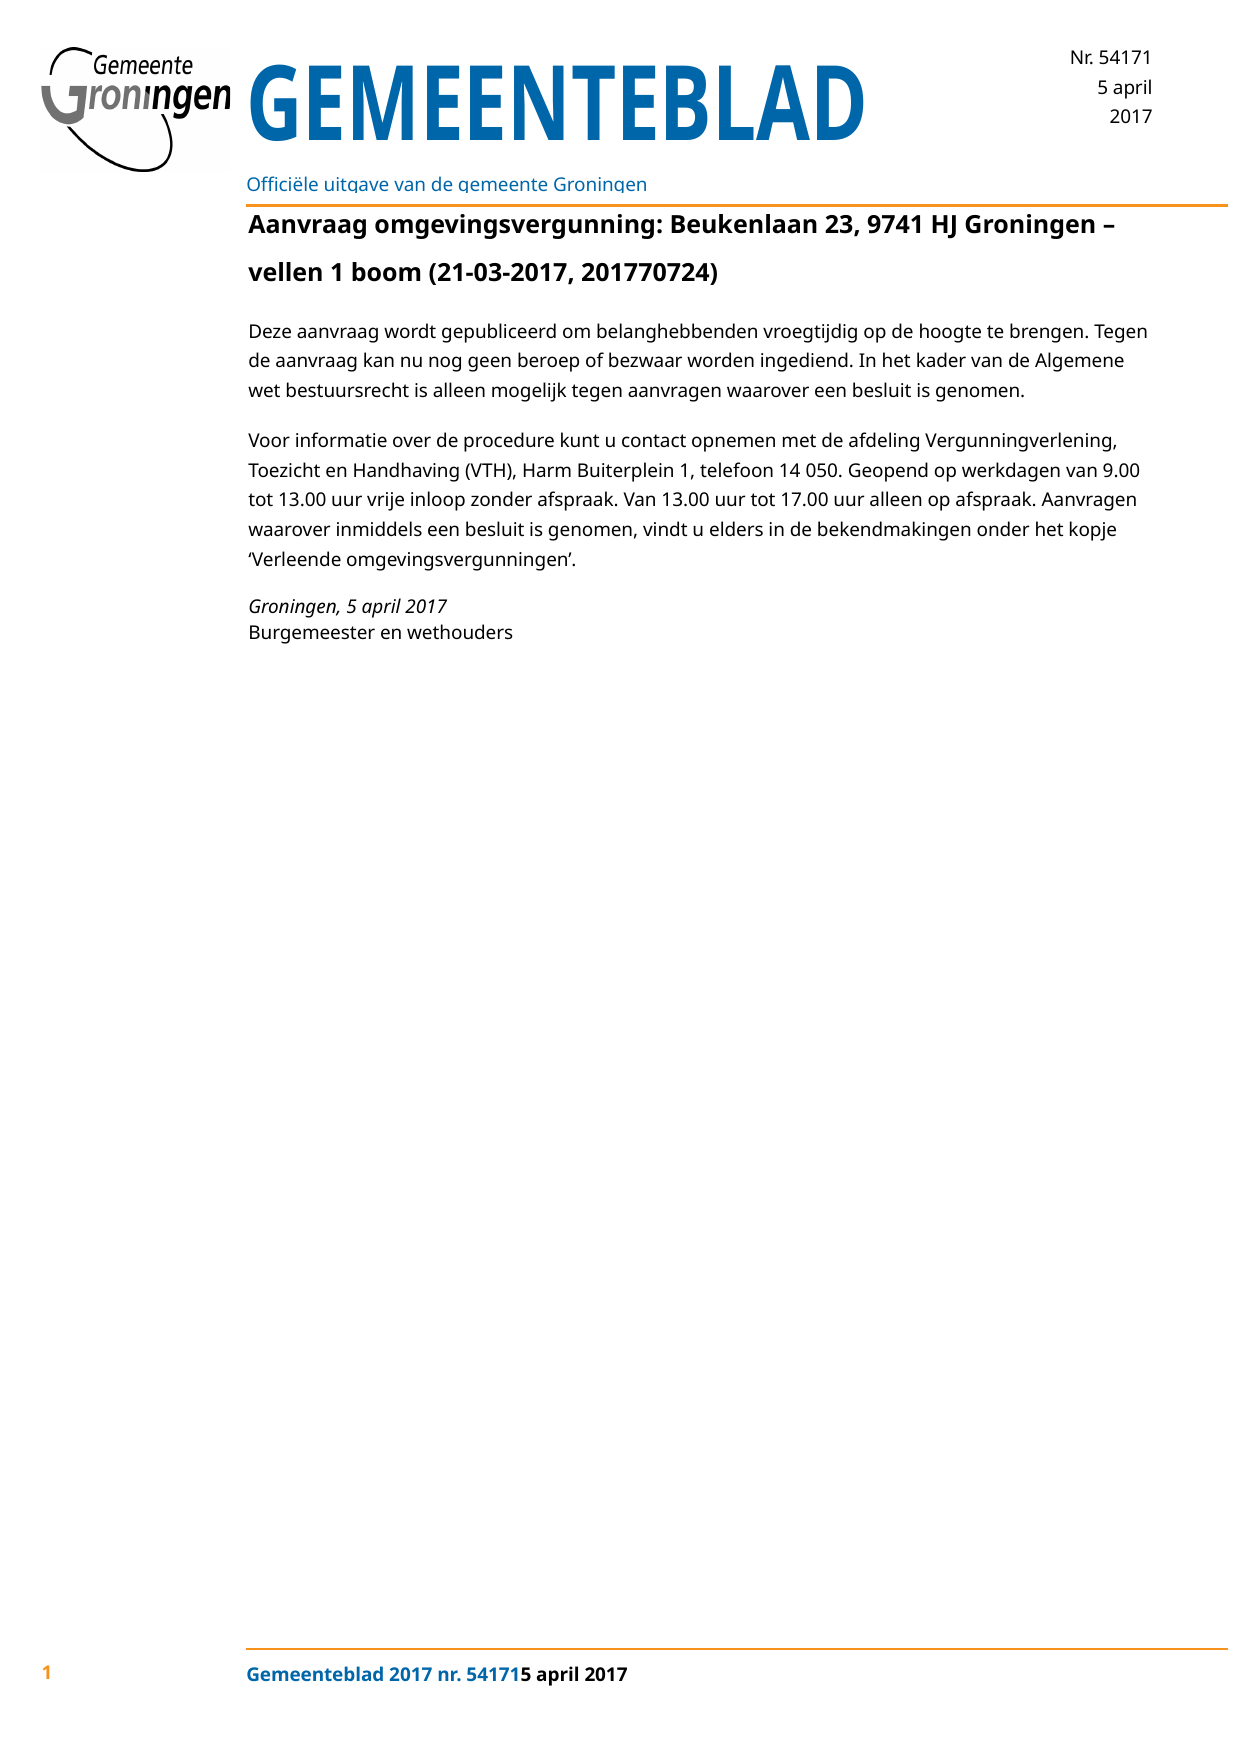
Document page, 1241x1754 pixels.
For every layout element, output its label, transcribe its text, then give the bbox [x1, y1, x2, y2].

picture [41, 47, 231, 172]
text Groningen, 5 april 2017 [248, 594, 1152, 619]
text Aanvraag omgevingsvergunning: Beukenlaan 23, 9741 HJ Groningen – vellen 1 boom (21-03-2017, 201770724) [248, 207, 1152, 288]
text Deze aanvraag wordt gepubliceerd om belanghebbenden vroegtijdig op de hoogte te brengen. Tegen de aanvraag kan nu nog geen beroep of bezwaar worden ingediend. In het kader van de Algemene wet bestuursrecht is alleen mogelijk tegen aanvragen waarover een besluit is genomen. [248, 318, 1152, 403]
text Voor informatie over de procedure kunt u contact opnemen met de afdeling Vergunningverlening, Toezicht en Handhaving (VTH), Harm Buiterplein 1, telefoon 14 050. Geopend op werkdagen van 9.00 tot 13.00 uur vrije inloop zonder afspraak. Van 13.00 uur tot 17.00 uur alleen op afspraak. Aanvragen waarover inmiddels een besluit is genomen, vindt u elders in de bekendmakingen onder het kopje ‘Verleende omgevingsvergunningen’. [248, 427, 1152, 572]
text Burgemeester en wethouders [248, 619, 1152, 645]
